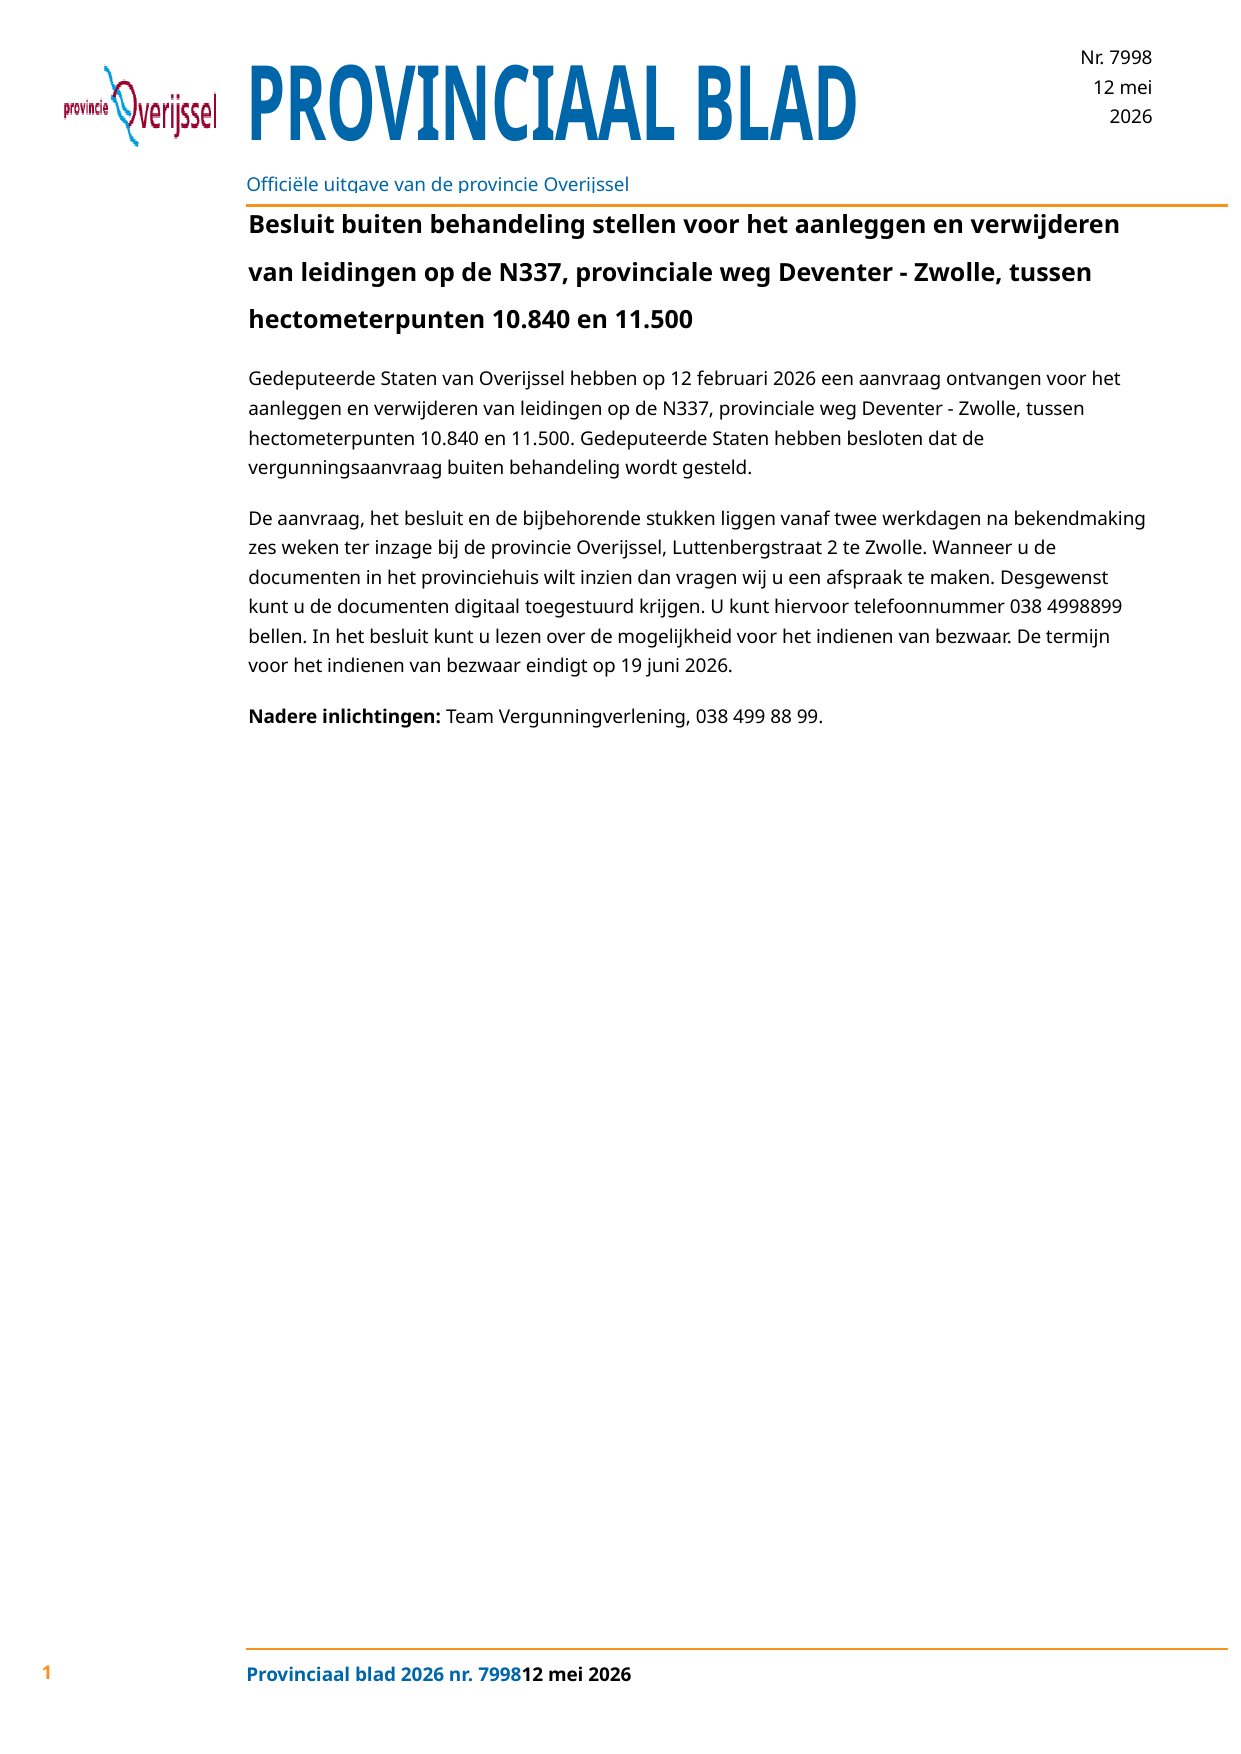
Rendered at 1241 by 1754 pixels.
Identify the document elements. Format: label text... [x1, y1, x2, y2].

text Gedeputeerde Staten van Overijssel hebben op 12 februari 2026 een aanvraag ontvangen voor het aanleggen en verwijderen van leidingen op de N337, provinciale weg Deventer - Zwolle, tussen hectometerpunten 10.840 en 11.500. Gedeputeerde Staten hebben besloten dat de vergunningsaanvraag buiten behandeling wordt gesteld. [248, 366, 1152, 480]
text De aanvraag, het besluit en de bijbehorende stukken liggen vanaf twee werkdagen na bekendmaking zes weken ter inzage bij de provincie Overijssel, Luttenbergstraat 2 te Zwolle. Wanneer u de documenten in het provinciehuis wilt inzien dan vragen wij u een afspraak te maken. Desgewenst kunt u de documenten digitaal toegestuurd krijgen. U kunt hiervoor telefoonnummer 038 4998899 bellen. In het besluit kunt u lezen over de mogelijkheid voor het indienen van bezwaar. De termijn voor het indienen van bezwaar eindigt op 19 juni 2026. [248, 505, 1152, 678]
text Nadere inlichtingen: Team Vergunningverlening, 038 499 88 99. [248, 703, 1152, 729]
text Besluit buiten behandeling stellen voor het aanleggen en verwijderen van leidingen op de N337, provinciale weg Deventer - Zwolle, tussen hectometerpunten 10.840 en 11.500 [248, 207, 1152, 336]
picture [41, 47, 231, 172]
